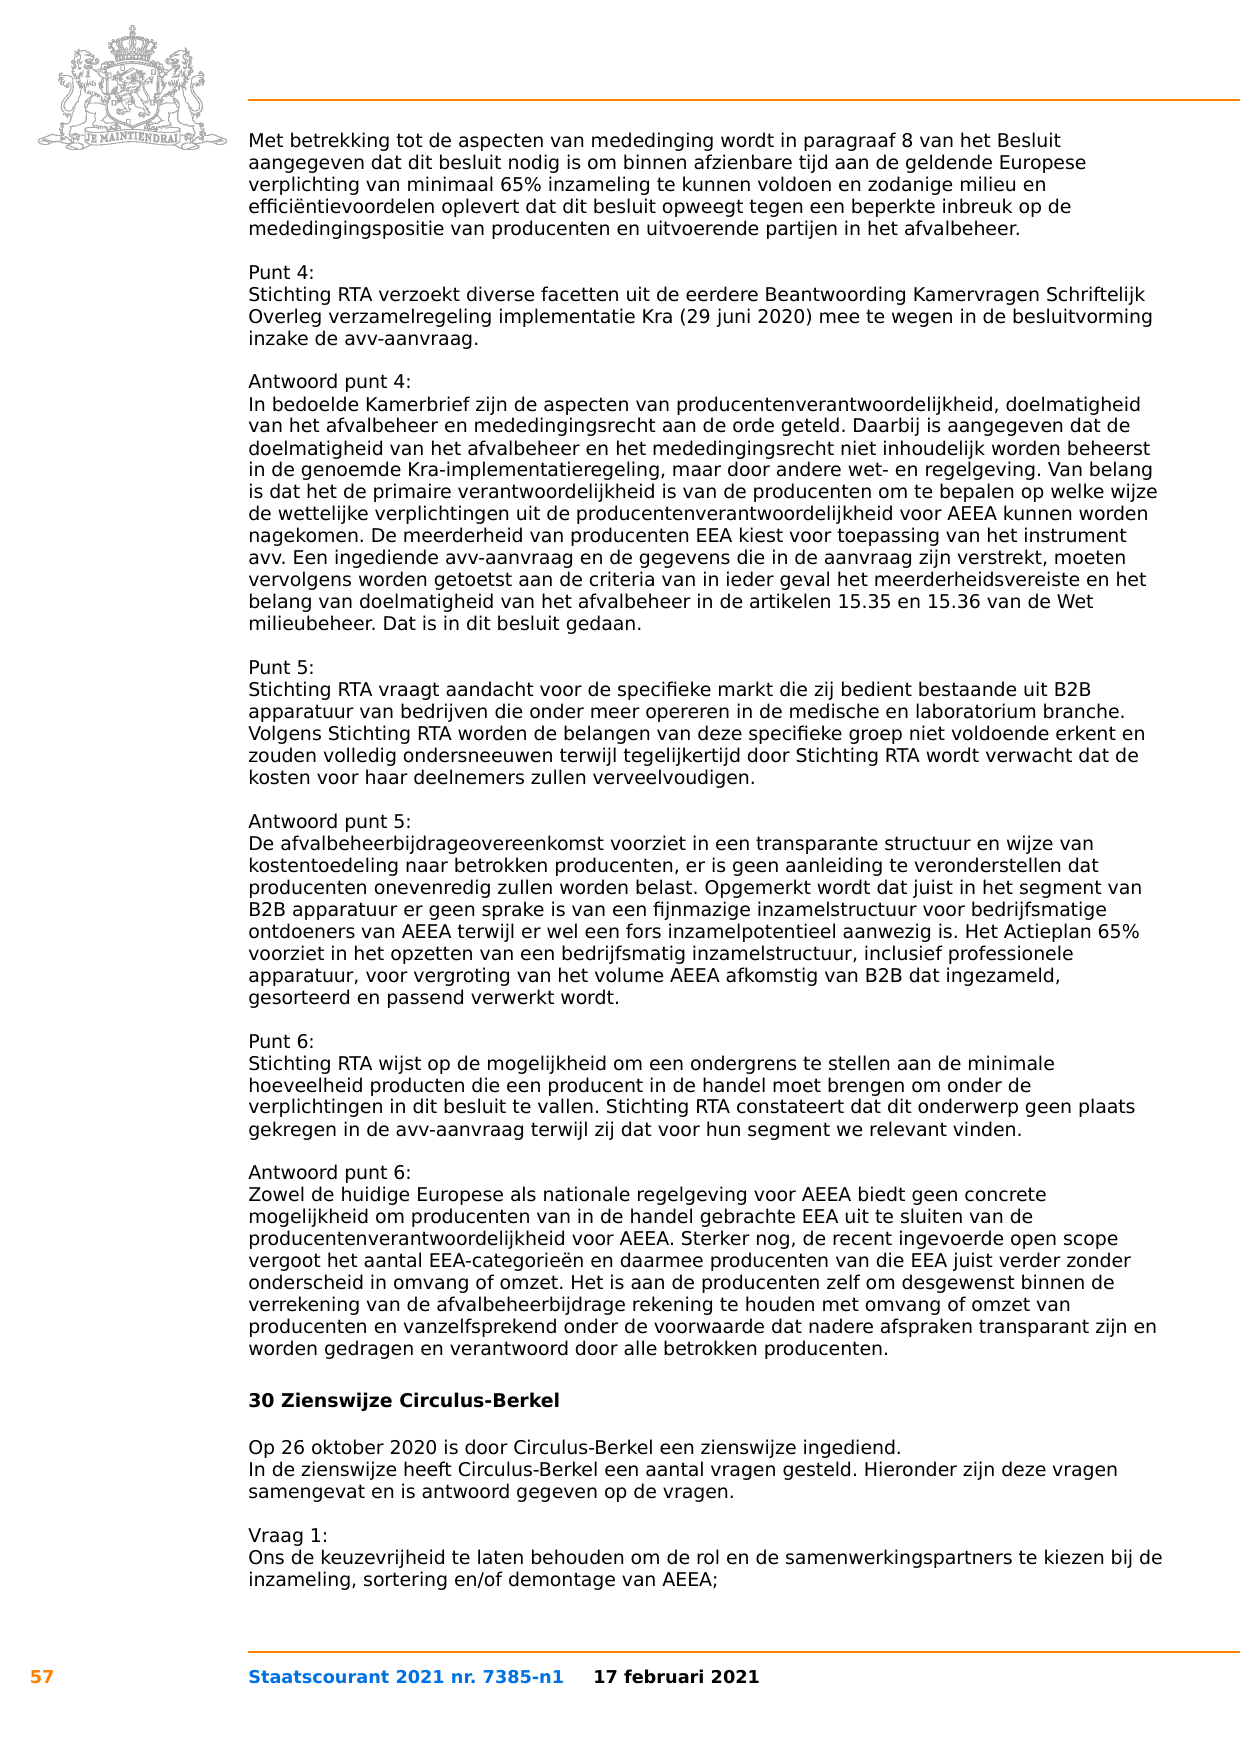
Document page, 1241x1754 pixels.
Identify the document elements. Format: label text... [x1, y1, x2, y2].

text Punt 4: [248, 262, 1163, 284]
text Antwoord punt 5: [248, 811, 1163, 833]
text Stichting RTA verzoekt diverse facetten uit de eerdere Beantwoording Kamervragen Schriftelijk Overleg verzamelregeling implementatie Kra (29 juni 2020) mee te wegen in de besluitvorming inzake de avv-aanvraag. [248, 284, 1163, 349]
text Antwoord punt 6: [248, 1162, 1163, 1184]
text De afvalbeheerbijdrageovereenkomst voorziet in een transparante structuur en wijze van kostentoedeling naar betrokken producenten, er is geen aanleiding te veronderstellen dat producenten onevenredig zullen worden belast. Opgemerkt wordt dat juist in het segment van B2B apparatuur er geen sprake is van een fijnmazige inzamelstructuur voor bedrijfsmatige ontdoeners van AEEA terwijl er wel een fors inzamelpotentieel aanwezig is. Het Actieplan 65% voorziet in het opzetten van een bedrijfsmatig inzamelstructuur, inclusief professionele apparatuur, voor vergroting van het volume AEEA afkomstig van B2B dat ingezameld, gesorteerd en passend verwerkt wordt. [248, 833, 1163, 1009]
text Stichting RTA vraagt aandacht voor de specifieke markt die zij bedient bestaande uit B2B apparatuur van bedrijven die onder meer opereren in de medische en laboratorium branche. Volgens Stichting RTA worden de belangen van deze specifieke groep niet voldoende erkent en zouden volledig ondersneeuwen terwijl tegelijkertijd door Stichting RTA wordt verwacht dat de kosten voor haar deelnemers zullen verveelvoudigen. [248, 679, 1163, 789]
text In de zienswijze heeft Circulus-Berkel een aantal vragen gesteld. Hieronder zijn deze vragen samengevat en is antwoord gegeven op de vragen. [248, 1459, 1163, 1503]
text Stichting RTA wijst op de mogelijkheid om een ondergrens te stellen aan de minimale hoeveelheid producten die een producent in de handel moet brengen om onder de verplichtingen in dit besluit te vallen. Stichting RTA constateert dat dit onderwerp geen plaats gekregen in de avv-aanvraag terwijl zij dat voor hun segment we relevant vinden. [248, 1052, 1163, 1140]
text Punt 5: [248, 657, 1163, 679]
text Punt 6: [248, 1031, 1163, 1052]
text Vraag 1: [248, 1525, 1163, 1547]
text Op 26 oktober 2020 is door Circulus-Berkel een zienswijze ingediend. [248, 1437, 1163, 1459]
subtitle 30 Zienswijze Circulus-Berkel [248, 1390, 1163, 1412]
text Ons de keuzevrijheid te laten behouden om de rol en de samenwerkingspartners te kiezen bij de inzameling, sortering en/of demontage van AEEA; [248, 1547, 1163, 1591]
text Zowel de huidige Europese als nationale regelgeving voor AEEA biedt geen concrete mogelijkheid om producenten van in de handel gebrachte EEA uit te sluiten van de producentenverantwoordelijkheid voor AEEA. Sterker nog, de recent ingevoerde open scope vergoot het aantal EEA-categorieën en daarmee producenten van die EEA juist verder zonder onderscheid in omvang of omzet. Het is aan de producenten zelf om desgewenst binnen de verrekening van de afvalbeheerbijdrage rekening te houden met omvang of omzet van producenten en vanzelfsprekend onder de voorwaarde dat nadere afspraken transparant zijn en worden gedragen en verantwoord door alle betrokken producenten. [248, 1184, 1163, 1360]
text In bedoelde Kamerbrief zijn de aspecten van producentenverantwoordelijkheid, doelmatigheid van het afvalbeheer en mededingingsrecht aan de orde geteld. Daarbij is aangegeven dat de doelmatigheid van het afvalbeheer en het mededingingsrecht niet inhoudelijk worden beheerst in de genoemde Kra-implementatieregeling, maar door andere wet- en regelgeving. Van belang is dat het de primaire verantwoordelijkheid is van de producenten om te bepalen op welke wijze de wettelijke verplichtingen uit de producentenverantwoordelijkheid voor AEEA kunnen worden nagekomen. De meerderheid van producenten EEA kiest voor toepassing van het instrument avv. Een ingediende avv-aanvraag en de gegevens die in de aanvraag zijn verstrekt, moeten vervolgens worden getoetst aan de criteria van in ieder geval het meerderheidsvereiste en het belang van doelmatigheid van het afvalbeheer in de artikelen 15.35 en 15.36 van de Wet milieubeheer. Dat is in dit besluit gedaan. [248, 393, 1163, 635]
picture [38, 25, 227, 150]
text Antwoord punt 4: [248, 371, 1163, 393]
text Met betrekking tot de aspecten van mededinging wordt in paragraaf 8 van het Besluit aangegeven dat dit besluit nodig is om binnen afzienbare tijd aan de geldende Europese verplichting van minimaal 65% inzameling te kunnen voldoen en zodanige milieu en efficiëntievoordelen oplevert dat dit besluit opweegt tegen een beperkte inbreuk op de mededingingspositie van producenten en uitvoerende partijen in het afvalbeheer. [248, 130, 1163, 240]
